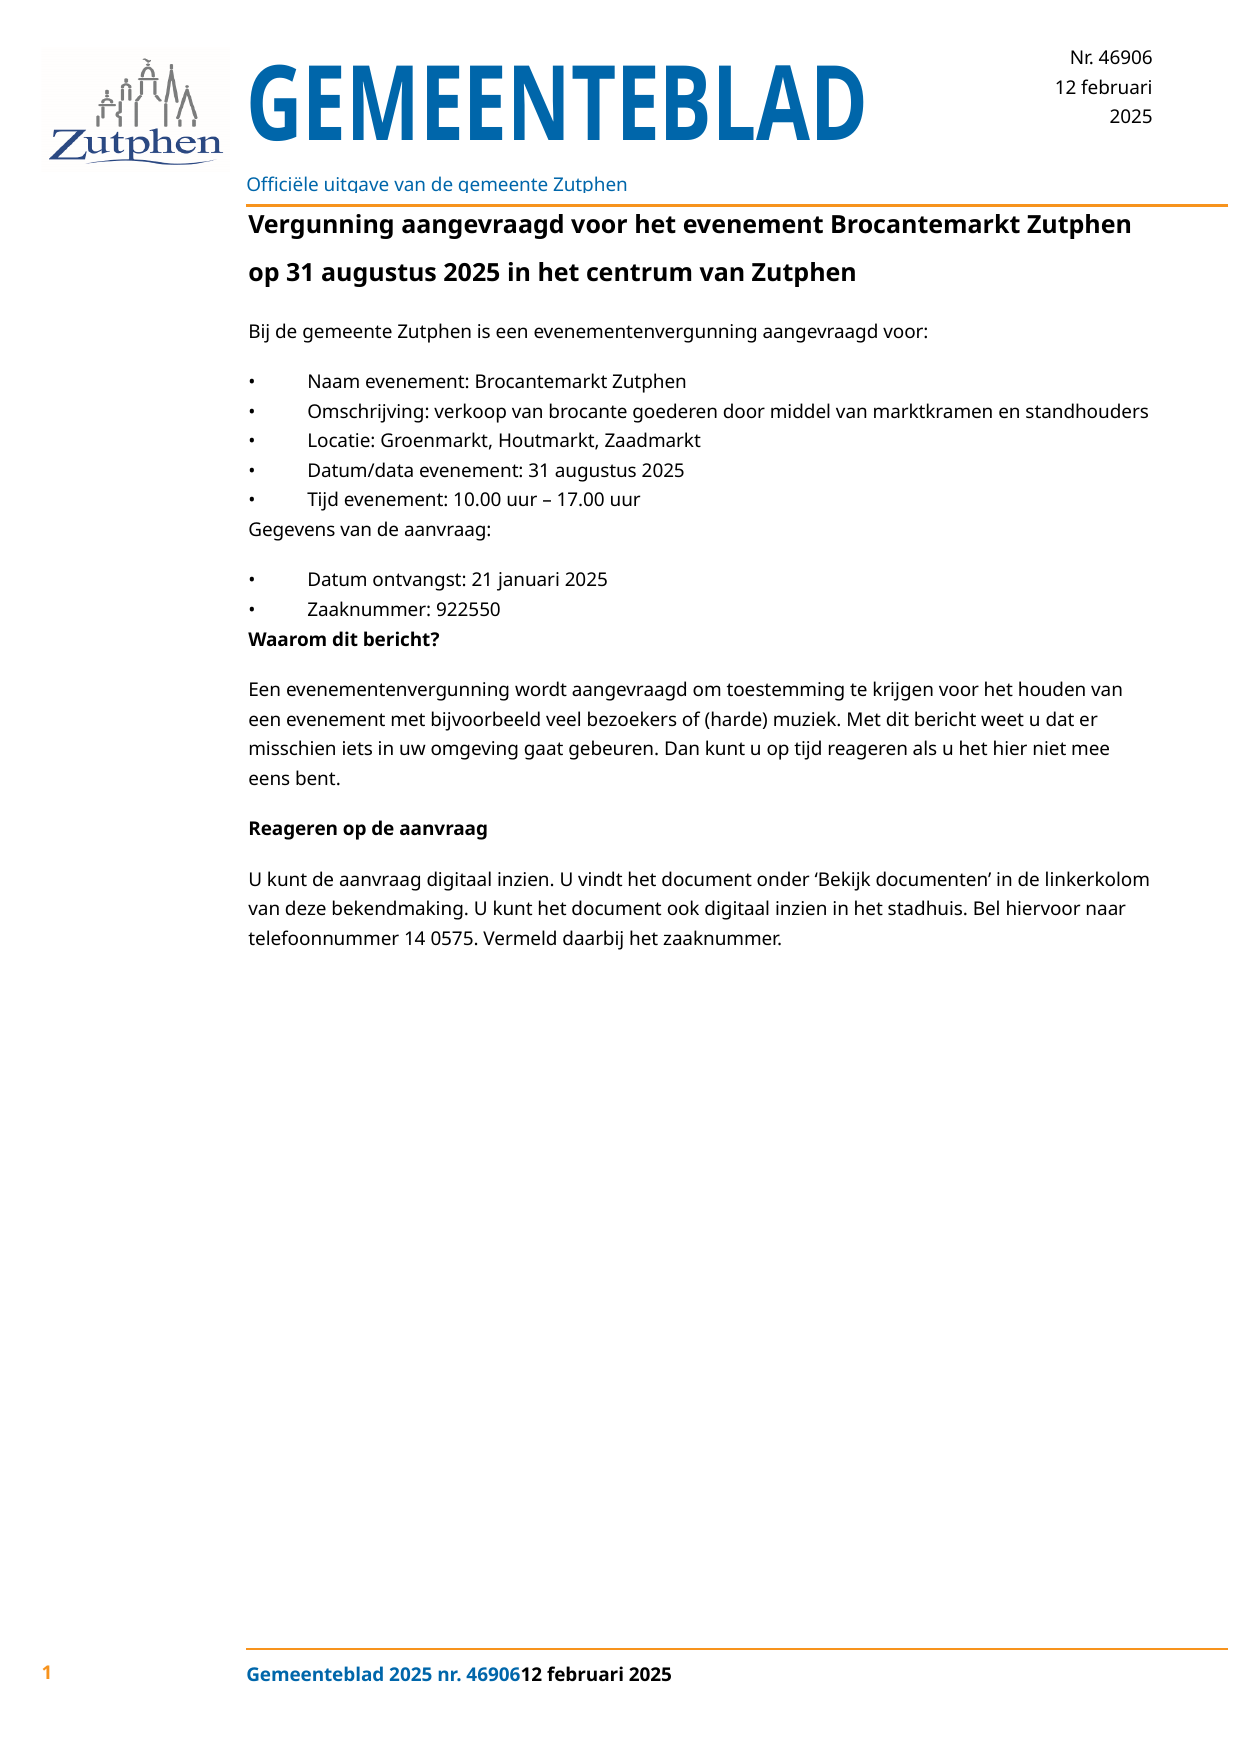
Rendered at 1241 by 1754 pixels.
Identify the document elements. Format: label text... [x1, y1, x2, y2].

text Reageren op de aanvraag [248, 815, 1152, 841]
text Bij de gemeente Zutphen is een evenementenvergunning aangevraagd voor: [248, 318, 1152, 344]
text Vergunning aangevraagd voor het evenement Brocantemarkt Zutphen op 31 augustus 2025 in het centrum van Zutphen [248, 207, 1152, 288]
list Zaaknummer: 922550 [248, 596, 1152, 622]
list Datum/data evenement: 31 augustus 2025 [248, 457, 1152, 483]
list Omschrijving: verkoop van brocante goederen door middel van marktkramen en standhouders [248, 398, 1152, 424]
list Datum ontvangst: 21 januari 2025 [248, 567, 1152, 592]
list Tijd evenement: 10.00 uur – 17.00 uur [248, 487, 1152, 512]
list Locatie: Groenmarkt, Houtmarkt, Zaadmarkt [248, 427, 1152, 453]
list Naam evenement: Brocantemarkt Zutphen [248, 368, 1152, 394]
text U kunt de aanvraag digitaal inzien. U vindt het document onder ‘Bekijk documenten’ in de linkerkolom van deze bekendmaking. U kunt het document ook digitaal inzien in het stadhuis. Bel hiervoor naar telefoonnummer 14 0575. Vermeld daarbij het zaaknummer. [248, 866, 1152, 951]
text Waarom dit bericht? [248, 626, 1152, 652]
text Gegevens van de aanvraag: [248, 516, 1152, 542]
text Een evenementenvergunning wordt aangevraagd om toestemming te krijgen voor het houden van een evenement met bijvoorbeeld veel bezoekers of (harde) muziek. Met dit bericht weet u dat er misschien iets in uw omgeving gaat gebeuren. Dan kunt u op tijd reageren als u het hier niet mee eens bent. [248, 676, 1152, 791]
picture [41, 47, 231, 172]
